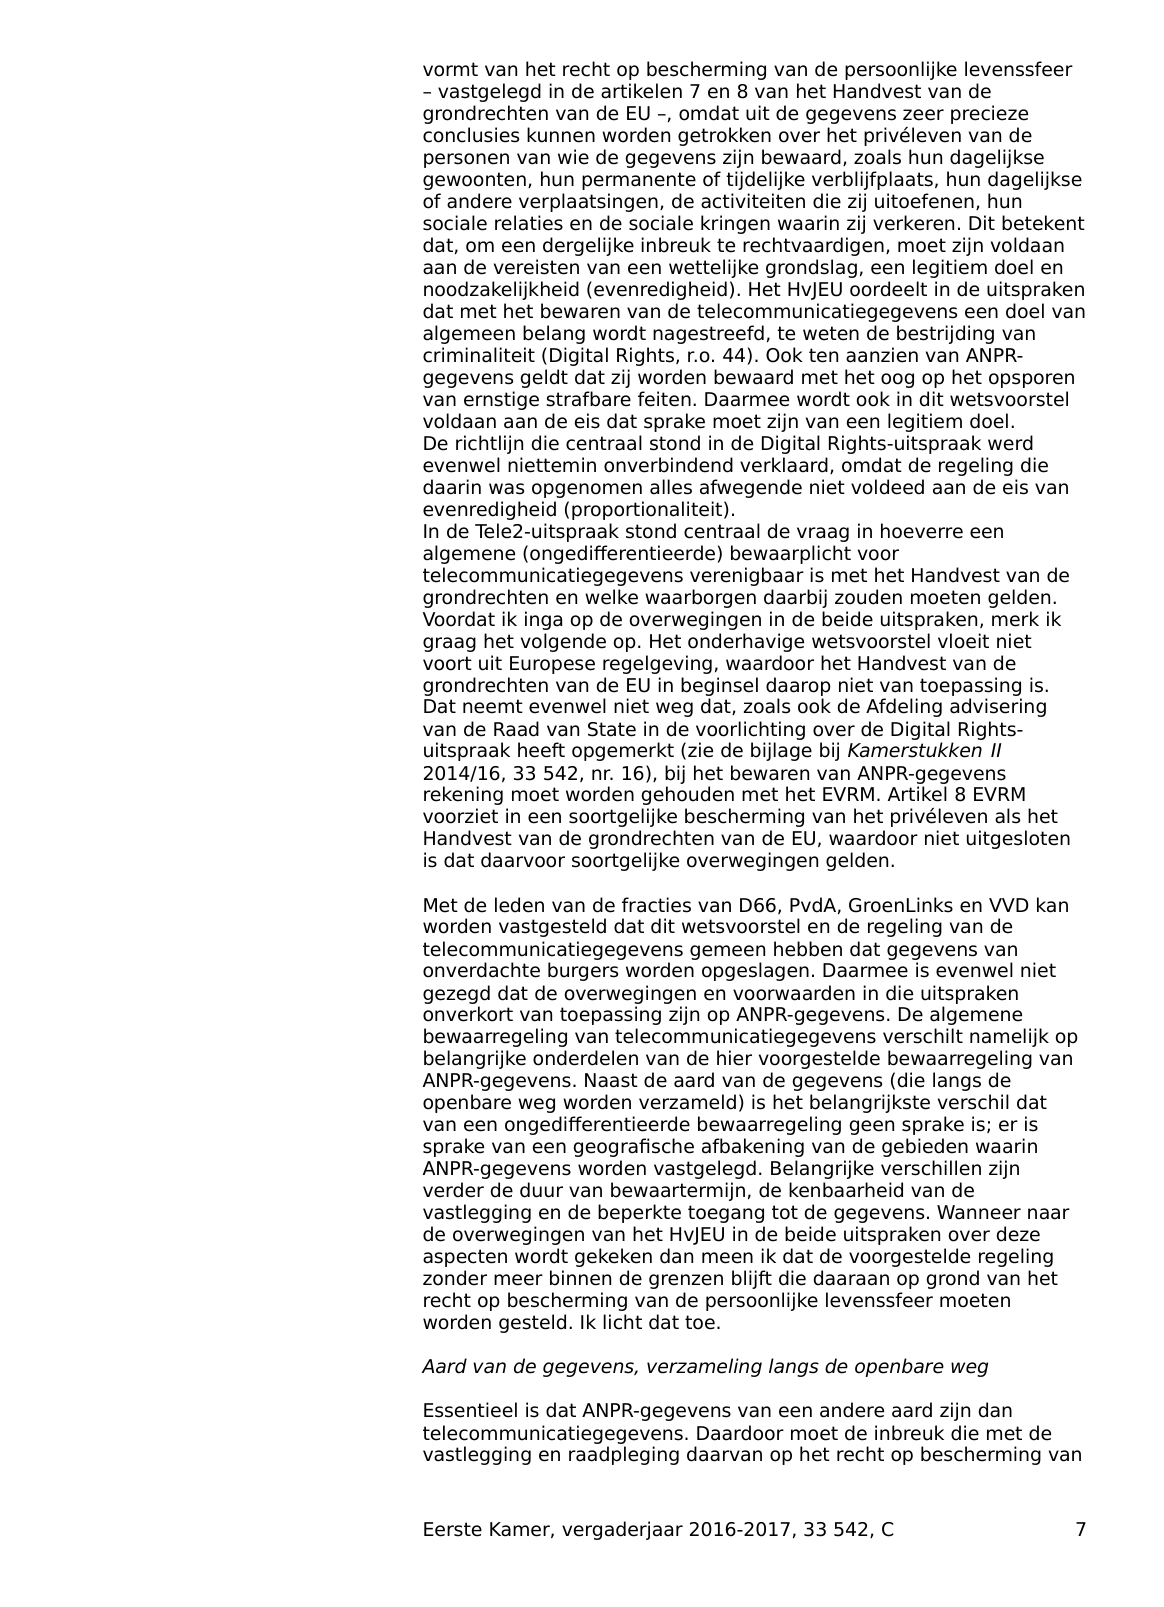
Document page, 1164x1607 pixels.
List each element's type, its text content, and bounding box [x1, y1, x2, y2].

text In de Tele2-uitspraak stond centraal de vraag in hoeverre een algemene (ongedifferentieerde) bewaarplicht voor telecommunicatiegegevens verenigbaar is met het Handvest van de grondrechten en welke waarborgen daarbij zouden moeten gelden. [422, 521, 1087, 608]
text De richtlijn die centraal stond in de Digital Rights-uitspraak werd evenwel niettemin onverbindend verklaard, omdat de regeling die daarin was opgenomen alles afwegende niet voldeed aan de eis van evenredigheid (proportionaliteit). [422, 433, 1087, 521]
text Met de leden van de fracties van D66, PvdA, GroenLinks en VVD kan worden vastgesteld dat dit wetsvoorstel en de regeling van de telecommunicatiegegevens gemeen hebben dat gegevens van onverdachte burgers worden opgeslagen. Daarmee is evenwel niet gezegd dat de overwegingen en voorwaarden in die uitspraken onverkort van toepassing zijn op ANPR-gegevens. De algemene bewaarregeling van telecommunicatiegegevens verschilt namelijk op belangrijke onderdelen van de hier voorgestelde bewaarregeling van ANPR-gegevens. Naast de aard van de gegevens (die langs de openbare weg worden verzameld) is het belangrijkste verschil dat van een ongedifferentieerde bewaarregeling geen sprake is; er is sprake van een geografische afbakening van de gebieden waarin ANPR-gegevens worden vastgelegd. Belangrijke verschillen zijn verder de duur van bewaartermijn, de kenbaarheid van de vastlegging en de beperkte toegang tot de gegevens. Wanneer naar de overwegingen van het HvJEU in de beide uitspraken over deze aspecten wordt gekeken dan meen ik dat de voorgestelde regeling zonder meer binnen de grenzen blijft die daaraan op grond van het recht op bescherming van de persoonlijke levenssfeer moeten worden gesteld. Ik licht dat toe. [422, 894, 1087, 1334]
text Essentieel is dat ANPR-gegevens van een andere aard zijn dan telecommunicatiegegevens. Daardoor moet de inbreuk die met de vastlegging en raadpleging daarvan op het recht op bescherming van [422, 1400, 1087, 1466]
text Voordat ik inga op de overwegingen in de beide uitspraken, merk ik graag het volgende op. Het onderhavige wetsvoorstel vloeit niet voort uit Europese regelgeving, waardoor het Handvest van de grondrechten van de EU in beginsel daarop niet van toepassing is. Dat neemt evenwel niet weg dat, zoals ook de Afdeling advisering van de Raad van State in de voorlichting over de Digital Rights-uitspraak heeft opgemerkt (zie de bijlage bij Kamerstukken II 2014/16, 33 542, nr. 16), bij het bewaren van ANPR-gegevens rekening moet worden gehouden met het EVRM. Artikel 8 EVRM voorziet in een soortgelijke bescherming van het privéleven als het Handvest van de grondrechten van de EU, waardoor niet uitgesloten is dat daarvoor soortgelijke overwegingen gelden. [422, 608, 1087, 872]
text vormt van het recht op bescherming van de persoonlijke levenssfeer – vastgelegd in de artikelen 7 en 8 van het Handvest van de grondrechten van de EU –, omdat uit de gegevens zeer precieze conclusies kunnen worden getrokken over het privéleven van de personen van wie de gegevens zijn bewaard, zoals hun dagelijkse gewoonten, hun permanente of tijdelijke verblijfplaats, hun dagelijkse of andere verplaatsingen, de activiteiten die zij uitoefenen, hun sociale relaties en de sociale kringen waarin zij verkeren. Dit betekent dat, om een dergelijke inbreuk te rechtvaardigen, moet zijn voldaan aan de vereisten van een wettelijke grondslag, een legitiem doel en noodzakelijkheid (evenredigheid). Het HvJEU oordeelt in de uitspraken dat met het bewaren van de telecommunicatiegegevens een doel van algemeen belang wordt nagestreefd, te weten de bestrijding van criminaliteit (Digital Rights, r.o. 44). Ook ten aanzien van ANPR-gegevens geldt dat zij worden bewaard met het oog op het opsporen van ernstige strafbare feiten. Daarmee wordt ook in dit wetsvoorstel voldaan aan de eis dat sprake moet zijn van een legitiem doel. [422, 59, 1087, 433]
subtitle Aard van de gegevens, verzameling langs de openbare weg [422, 1356, 1087, 1378]
